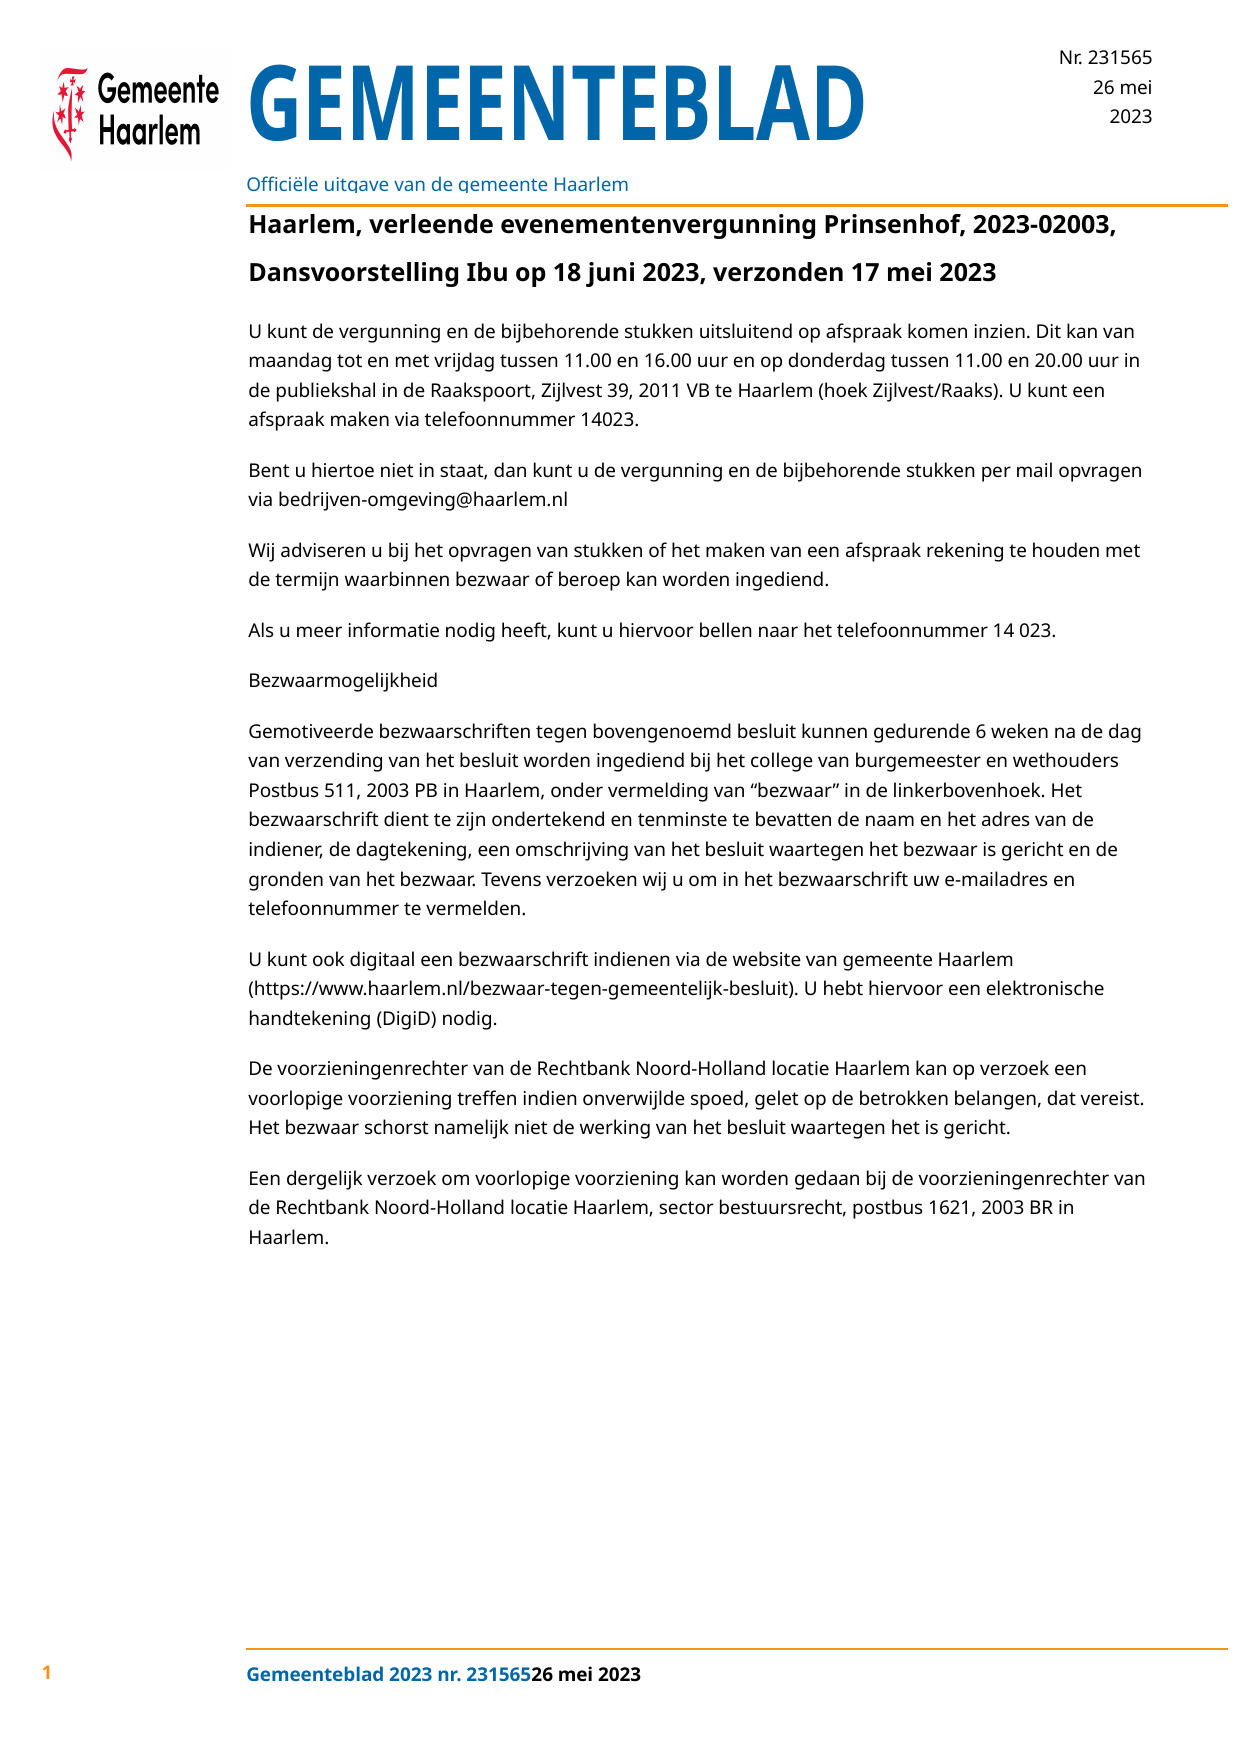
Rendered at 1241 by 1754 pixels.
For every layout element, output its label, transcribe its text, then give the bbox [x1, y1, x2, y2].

text Als u meer informatie nodig heeft, kunt u hiervoor bellen naar het telefoonnummer 14 023. [248, 617, 1152, 643]
text Haarlem, verleende evenementenvergunning Prinsenhof, 2023-02003, Dansvoorstelling Ibu op 18 juni 2023, verzonden 17 mei 2023 [248, 207, 1152, 288]
text De voorzieningenrechter van de Rechtbank Noord-Holland locatie Haarlem kan op verzoek een voorlopige voorziening treffen indien onverwijlde spoed, gelet op de betrokken belangen, dat vereist. Het bezwaar schorst namelijk niet de werking van het besluit waartegen het is gericht. [248, 1055, 1152, 1140]
text Gemotiveerde bezwaarschriften tegen bovengenoemd besluit kunnen gedurende 6 weken na de dag van verzending van het besluit worden ingediend bij het college van burgemeester en wethouders Postbus 511, 2003 PB in Haarlem, onder vermelding van “bezwaar” in de linkerbovenhoek. Het bezwaarschrift dient te zijn ondertekend en tenminste te bevatten de naam en het adres van de indiener, de dagtekening, een omschrijving van het besluit waartegen het bezwaar is gericht en de gronden van het bezwaar. Tevens verzoeken wij u om in het bezwaarschrift uw e-mailadres en telefoonnummer te vermelden. [248, 718, 1152, 921]
picture [41, 47, 231, 172]
text Wij adviseren u bij het opvragen van stukken of het maken van een afspraak rekening te houden met de termijn waarbinnen bezwaar of beroep kan worden ingediend. [248, 537, 1152, 592]
text U kunt ook digitaal een bezwaarschrift indienen via de website van gemeente Haarlem (https://www.haarlem.nl/bezwaar-tegen-gemeentelijk-besluit). U hebt hiervoor een elektronische handtekening (DigiD) nodig. [248, 946, 1152, 1031]
text Bezwaarmogelijkheid [248, 667, 1152, 693]
text U kunt de vergunning en de bijbehorende stukken uitsluitend op afspraak komen inzien. Dit kan van maandag tot en met vrijdag tussen 11.00 en 16.00 uur en op donderdag tussen 11.00 en 20.00 uur in de publiekshal in de Raakspoort, Zijlvest 39, 2011 VB te Haarlem (hoek Zijlvest/Raaks). U kunt een afspraak maken via telefoonnummer 14023. [248, 318, 1152, 432]
text Bent u hiertoe niet in staat, dan kunt u de vergunning en de bijbehorende stukken per mail opvragen via bedrijven-omgeving@haarlem.nl [248, 457, 1152, 512]
text Een dergelijk verzoek om voorlopige voorziening kan worden gedaan bij de voorzieningenrechter van de Rechtbank Noord-Holland locatie Haarlem, sector bestuursrecht, postbus 1621, 2003 BR in Haarlem. [248, 1165, 1152, 1250]
